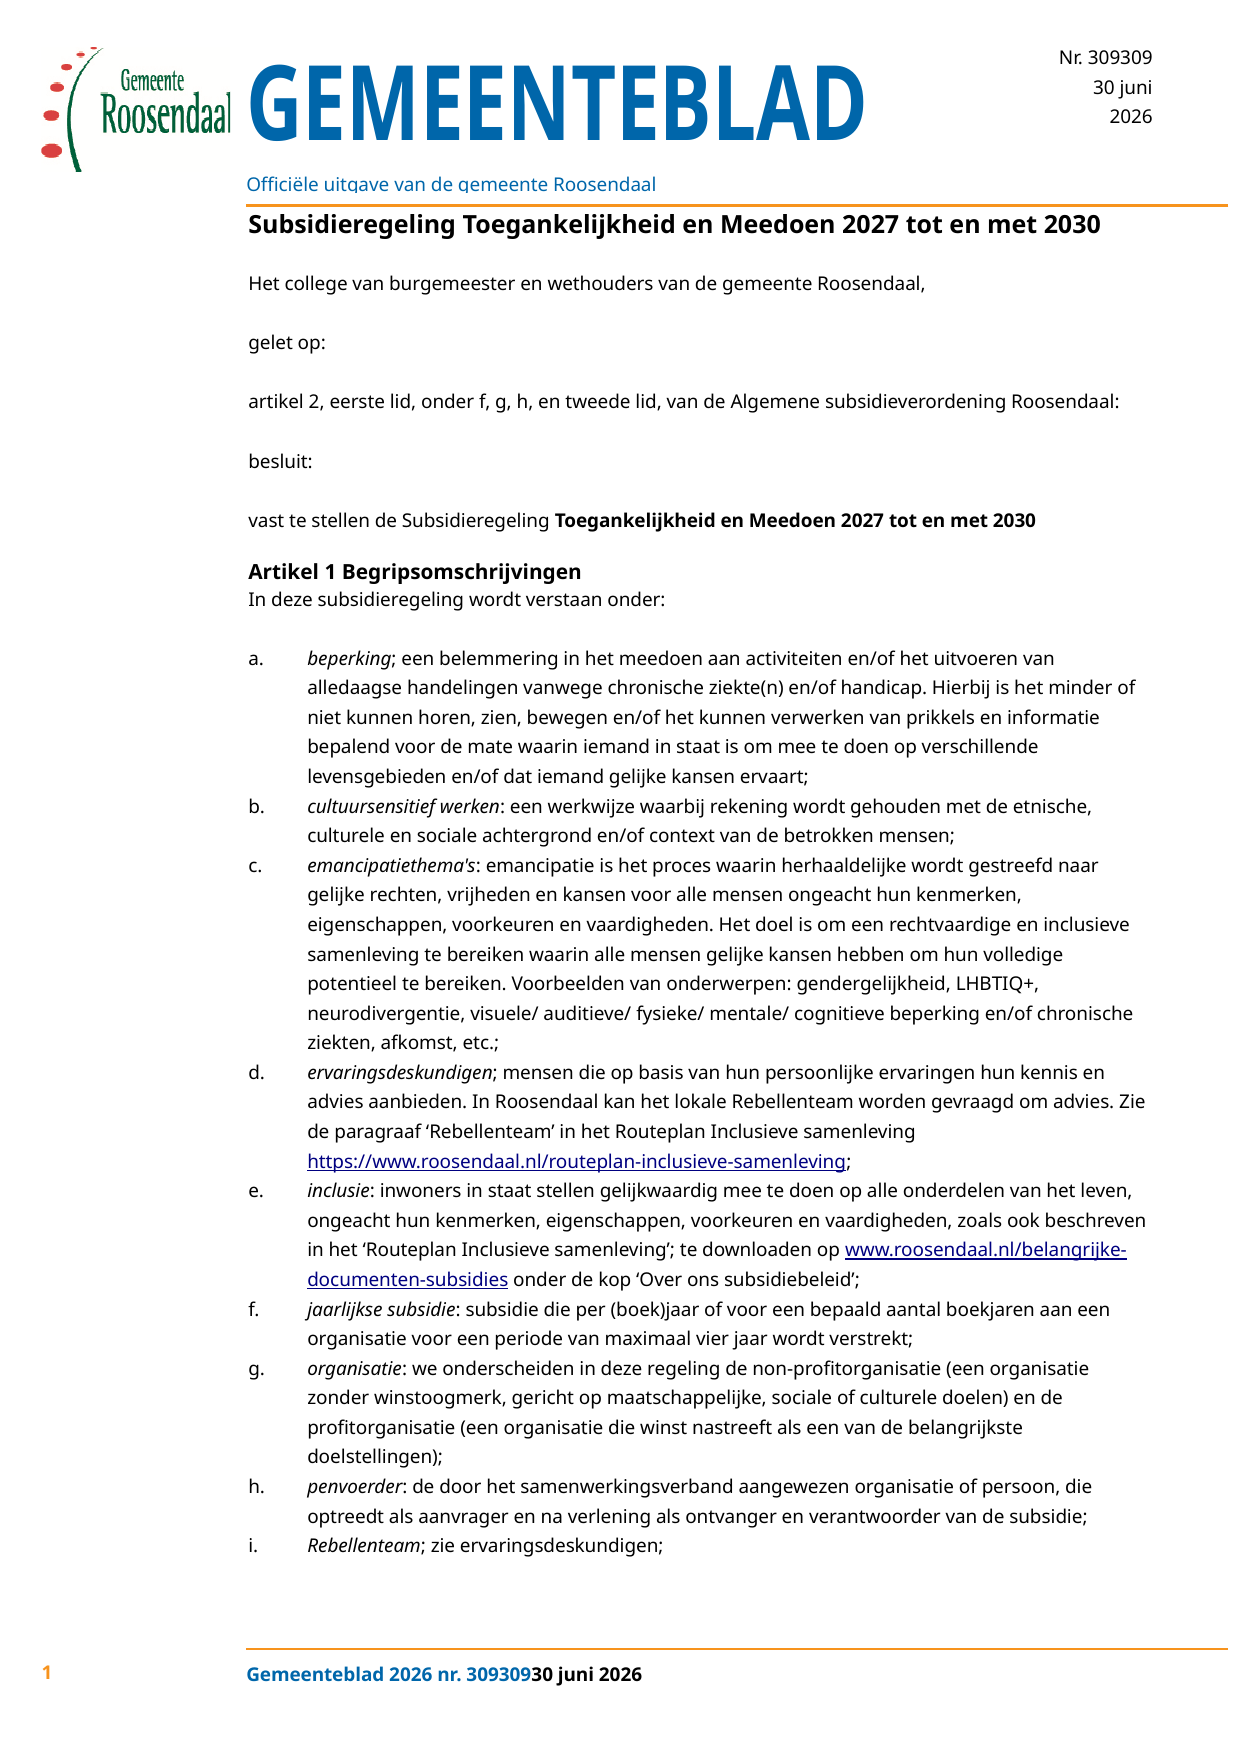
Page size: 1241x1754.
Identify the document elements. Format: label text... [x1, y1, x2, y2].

list emancipatiethema's: emancipatie is het proces waarin herhaaldelijke wordt gestreefd naar gelijke rechten, vrijheden en kansen voor alle mensen ongeacht hun kenmerken, eigenschappen, voorkeuren en vaardigheden. Het doel is om een rechtvaardige en inclusieve samenleving te bereiken waarin alle mensen gelijke kansen hebben om hun volledige potentieel te bereiken. Voorbeelden van onderwerpen: gendergelijkheid, LHBTIQ+, neurodivergentie, visuele/ auditieve/ fysieke/ mentale/ cognitieve beperking en/of chronische ziekten, afkomst, etc.; [248, 852, 1152, 1055]
list organisatie: we onderscheiden in deze regeling de non-profitorganisatie (een organisatie zonder winstoogmerk, gericht op maatschappelijke, sociale of culturele doelen) en de profitorganisatie (een organisatie die winst nastreeft als een van de belangrijkste doelstellingen); [248, 1355, 1152, 1469]
list jaarlijkse subsidie: subsidie die per (boek)jaar of voor een bepaald aantal boekjaren aan een organisatie voor een periode van maximaal vier jaar wordt verstrekt; [248, 1296, 1152, 1351]
text Artikel 1 Begripsomschrijvingen [248, 557, 1152, 586]
text vast te stellen de Subsidieregeling Toegankelijkheid en Meedoen 2027 tot en met 2030 [248, 507, 1152, 533]
picture [41, 47, 231, 172]
list inclusie: inwoners in staat stellen gelijkwaardig mee te doen op alle onderdelen van het leven, ongeacht hun kenmerken, eigenschappen, voorkeuren en vaardigheden, zoals ook beschreven in het ‘Routeplan Inclusieve samenleving’; te downloaden op www.roosendaal.nl/belangrijke-documenten-subsidies onder de kop ‘Over ons subsidiebeleid’; [248, 1177, 1152, 1292]
text In deze subsidieregeling wordt verstaan onder: [248, 586, 1152, 612]
text Subsidieregeling Toegankelijkheid en Meedoen 2027 tot en met 2030 [248, 207, 1152, 241]
text gelet op: [248, 329, 1152, 355]
text Het college van burgemeester en wethouders van de gemeente Roosendaal, [248, 270, 1152, 296]
list penvoerder: de door het samenwerkingsverband aangewezen organisatie of persoon, die optreedt als aanvrager en na verlening als ontvanger en verantwoorder van de subsidie; [248, 1473, 1152, 1529]
list beperking; een belemmering in het meedoen aan activiteiten en/of het uitvoeren van alledaagse handelingen vanwege chronische ziekte(n) en/of handicap. Hierbij is het minder of niet kunnen horen, zien, bewegen en/of het kunnen verwerken van prikkels en informatie bepalend voor de mate waarin iemand in staat is om mee te doen op verschillende levensgebieden en/of dat iemand gelijke kansen ervaart; [248, 645, 1152, 789]
list Rebellenteam; zie ervaringsdeskundigen; [248, 1532, 1152, 1558]
text artikel 2, eerste lid, onder f, g, h, en tweede lid, van de Algemene subsidieverordening Roosendaal: [248, 389, 1152, 414]
list ervaringsdeskundigen; mensen die op basis van hun persoonlijke ervaringen hun kennis en advies aanbieden. In Roosendaal kan het lokale Rebellenteam worden gevraagd om advies. Zie de paragraaf ‘Rebellenteam’ in het Routeplan Inclusieve samenleving https://www.roosendaal.nl/routeplan-inclusieve-samenleving; [248, 1059, 1152, 1174]
list cultuursensitief werken: een werkwijze waarbij rekening wordt gehouden met de etnische, culturele en sociale achtergrond en/of context van de betrokken mensen; [248, 793, 1152, 848]
text besluit: [248, 448, 1152, 473]
